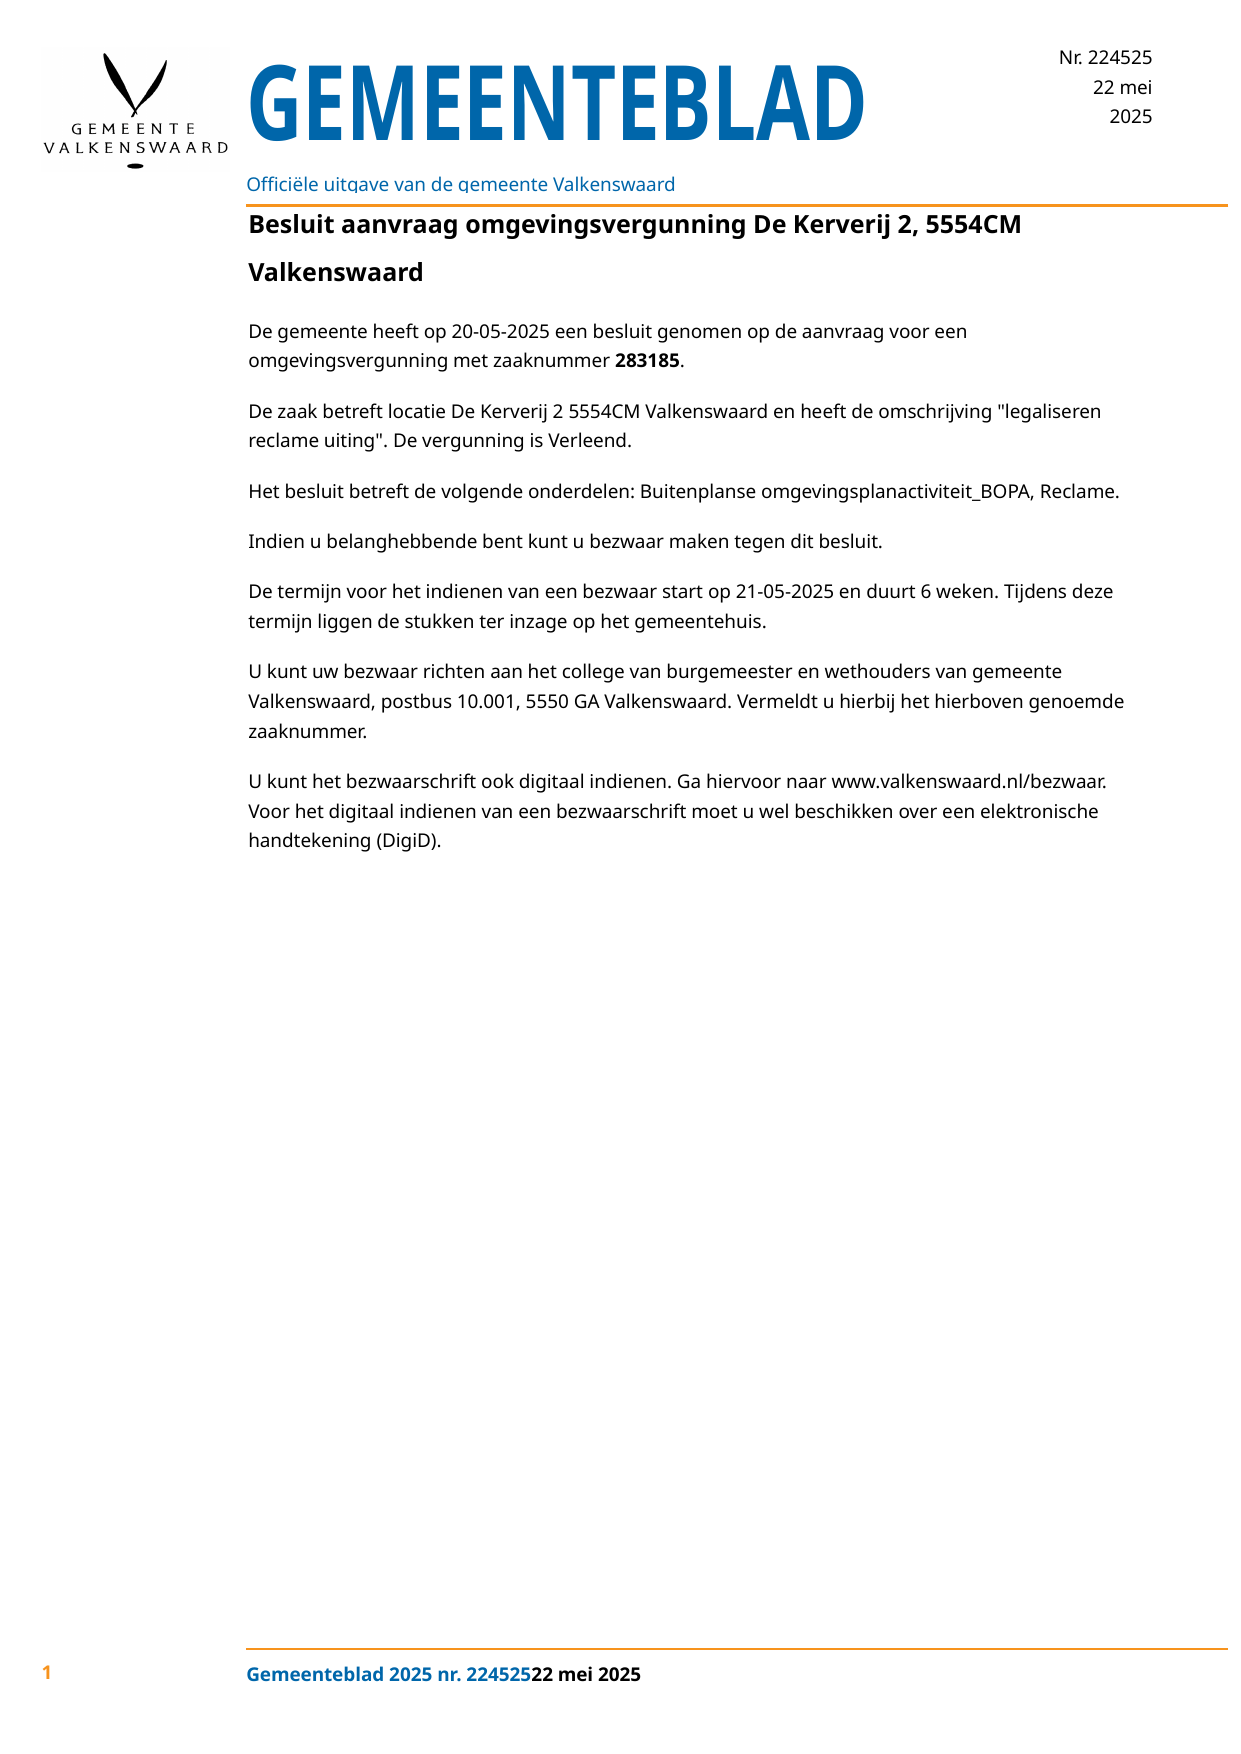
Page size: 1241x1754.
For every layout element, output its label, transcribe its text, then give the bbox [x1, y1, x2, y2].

text Indien u belanghebbende bent kunt u bezwaar maken tegen dit besluit. [248, 528, 1152, 554]
text U kunt het bezwaarschrift ook digitaal indienen. Ga hiervoor naar www.valkenswaard.nl/bezwaar. Voor het digitaal indienen van een bezwaarschrift moet u wel beschikken over een elektronische handtekening (DigiD). [248, 768, 1152, 853]
text De zaak betreft locatie De Kerverij 2 5554CM Valkenswaard en heeft de omschrijving "legaliseren reclame uiting". De vergunning is Verleend. [248, 398, 1152, 453]
picture [41, 47, 231, 172]
text Besluit aanvraag omgevingsvergunning De Kerverij 2, 5554CM Valkenswaard [248, 207, 1152, 288]
text De termijn voor het indienen van een bezwaar start op 21-05-2025 en duurt 6 weken. Tijdens deze termijn liggen de stukken ter inzage op het gemeentehuis. [248, 579, 1152, 634]
text De gemeente heeft op 20-05-2025 een besluit genomen op de aanvraag voor een omgevingsvergunning met zaaknummer 283185. [248, 318, 1152, 373]
text Het besluit betreft de volgende onderdelen: Buitenplanse omgevingsplanactiviteit_BOPA, Reclame. [248, 478, 1152, 504]
text U kunt uw bezwaar richten aan het college van burgemeester en wethouders van gemeente Valkenswaard, postbus 10.001, 5550 GA Valkenswaard. Vermeldt u hierbij het hierboven genoemde zaaknummer. [248, 659, 1152, 744]
